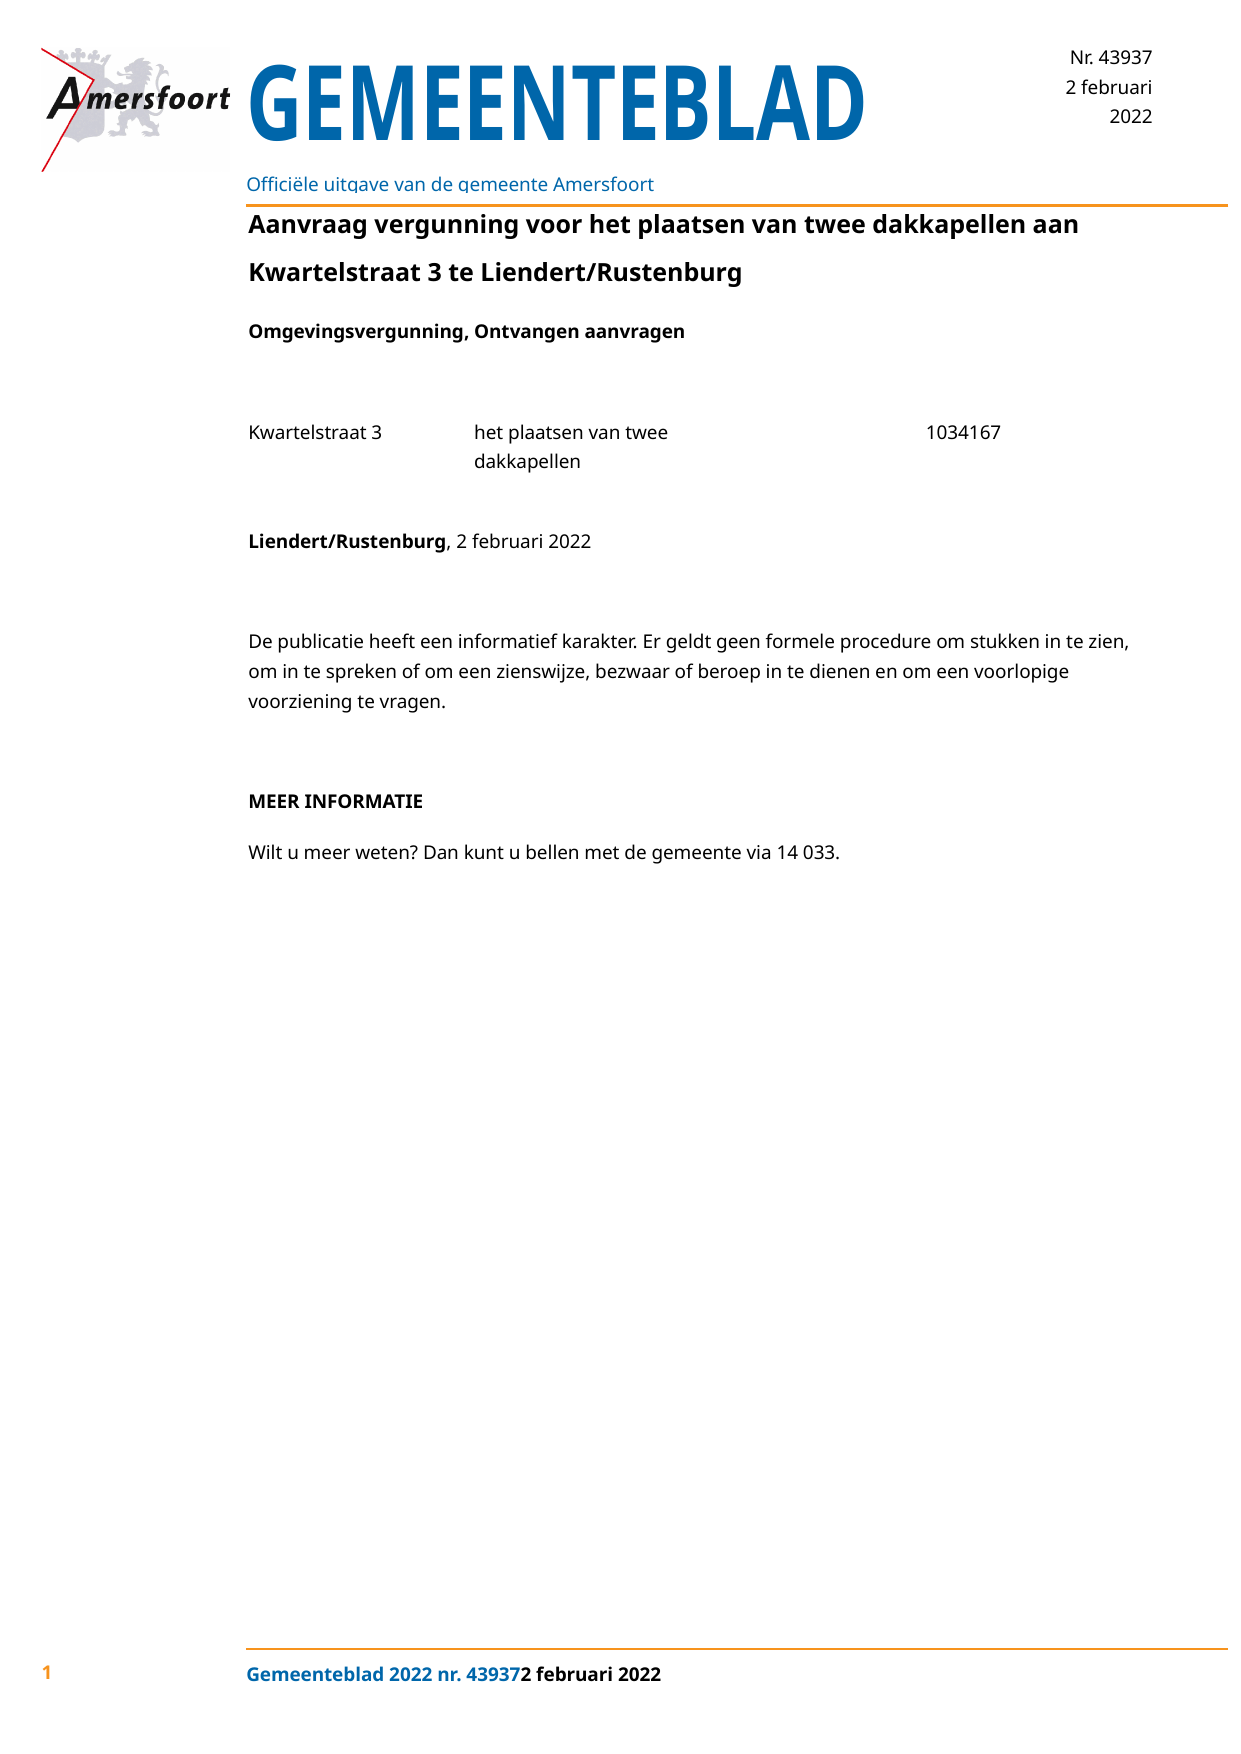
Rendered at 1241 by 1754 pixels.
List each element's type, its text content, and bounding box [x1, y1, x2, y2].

table_header 1034167 [926, 419, 1152, 474]
text MEER INFORMATIE [248, 789, 1152, 814]
table_header het plaatsen van twee dakkapellen [474, 419, 700, 474]
table_header [700, 419, 926, 474]
text De publicatie heeft een informatief karakter. Er geldt geen formele procedure om stukken in te zien, om in te spreken of om een zienswijze, bezwaar of beroep in te dienen en om een voorlopige voorziening te vragen. [248, 629, 1152, 713]
text Wilt u meer weten? Dan kunt u bellen met de gemeente via 14 033. [248, 839, 1152, 865]
text Liendert/Rustenburg, 2 februari 2022 [248, 528, 1152, 553]
picture [41, 47, 231, 172]
table_header Kwartelstraat 3 [248, 419, 474, 474]
text Aanvraag vergunning voor het plaatsen van twee dakkapellen aan Kwartelstraat 3 te Liendert/Rustenburg [248, 207, 1152, 288]
text Omgevingsvergunning, Ontvangen aanvragen [248, 318, 1152, 344]
